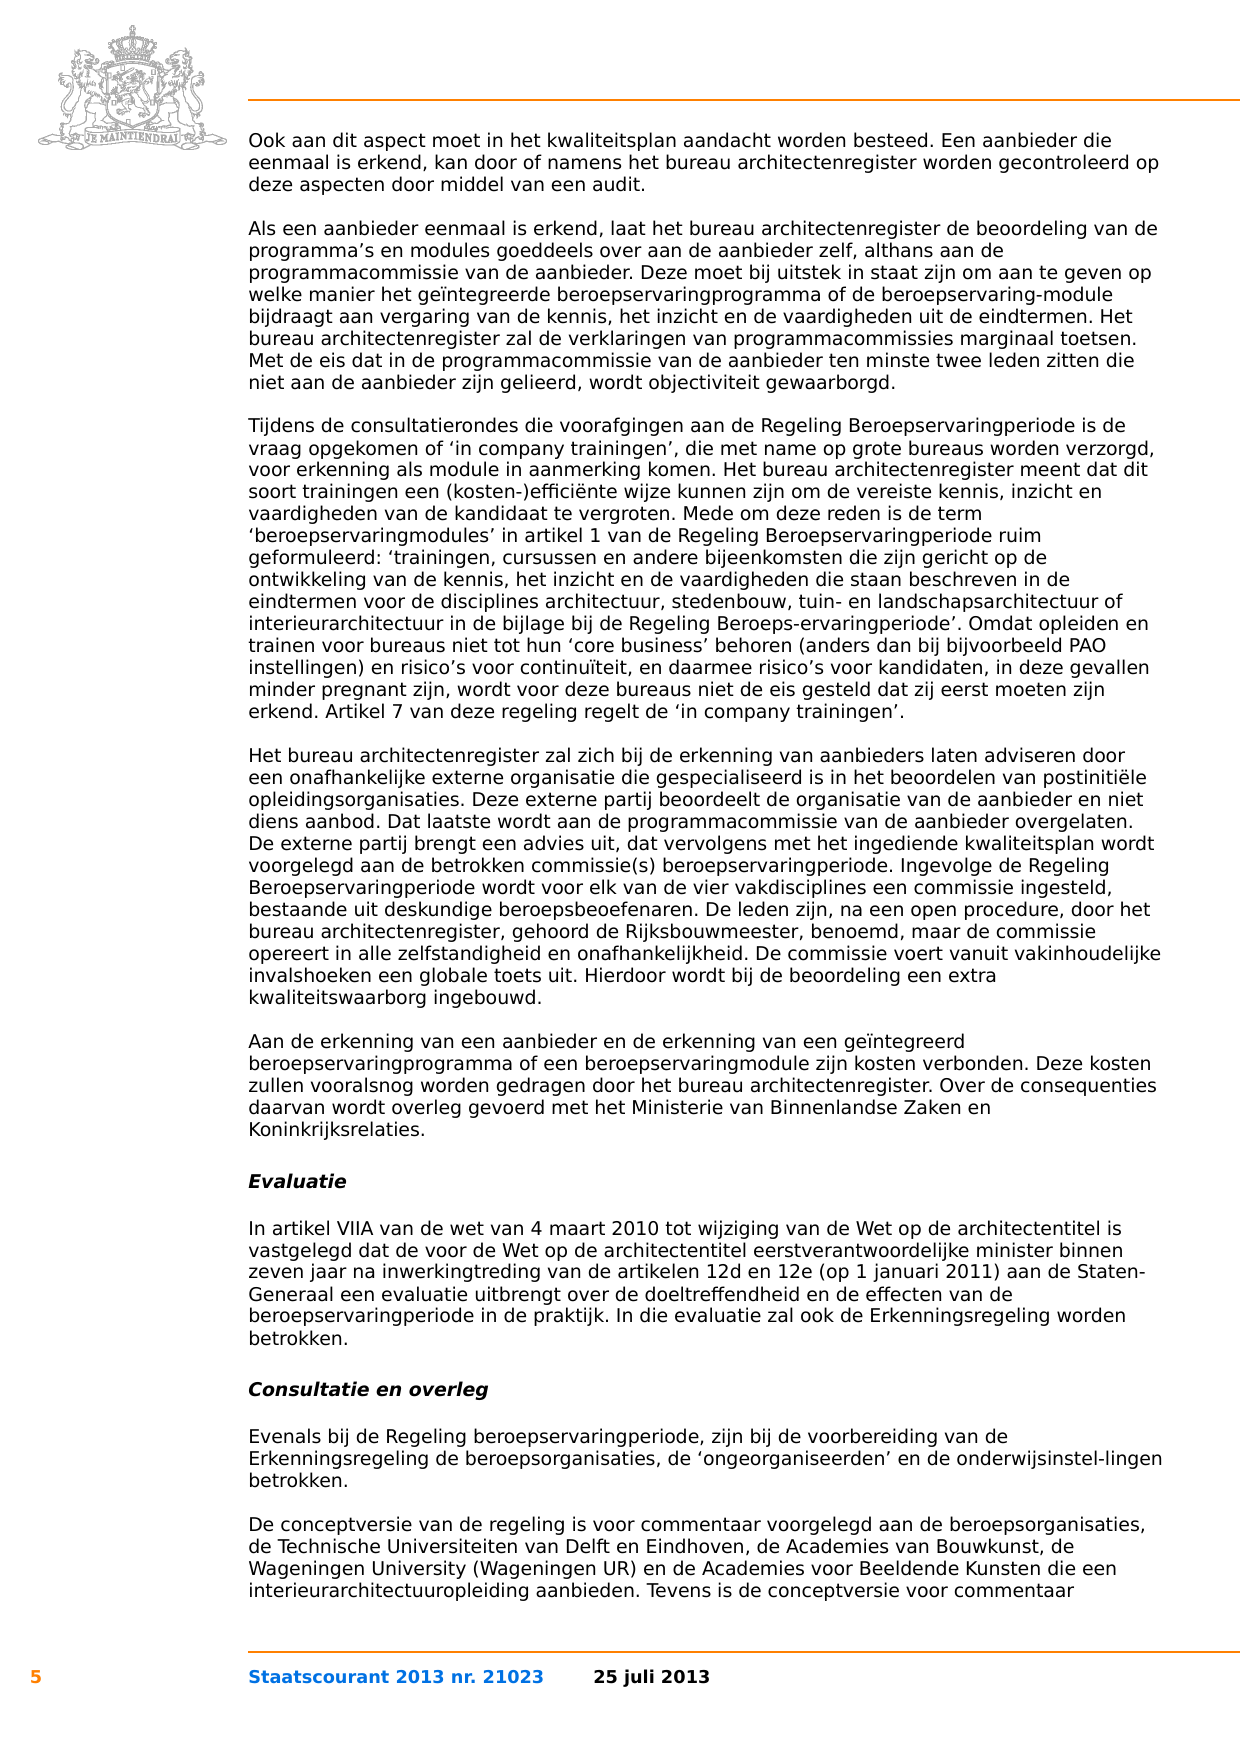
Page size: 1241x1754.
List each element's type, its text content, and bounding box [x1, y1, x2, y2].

text De conceptversie van de regeling is voor commentaar voorgelegd aan de beroepsorganisaties, de Technische Universiteiten van Delft en Eindhoven, de Academies van Bouwkunst, de Wageningen University (Wageningen UR) en de Academies voor Beeldende Kunsten die een interieurarchitectuuropleiding aanbieden. Tevens is de conceptversie voor commentaar [248, 1514, 1163, 1602]
text Als een aanbieder eenmaal is erkend, laat het bureau architectenregister de beoordeling van de programma’s en modules goeddeels over aan de aanbieder zelf, althans aan de programmacommissie van de aanbieder. Deze moet bij uitstek in staat zijn om aan te geven op welke manier het geïntegreerde beroepservaringprogramma of de beroepservaring-module bijdraagt aan vergaring van de kennis, het inzicht en de vaardigheden uit de eindtermen. Het bureau architectenregister zal de verklaringen van programmacommissies marginaal toetsen. Met de eis dat in de programmacommissie van de aanbieder ten minste twee leden zitten die niet aan de aanbieder zijn gelieerd, wordt objectiviteit gewaarborgd. [248, 218, 1163, 393]
text Aan de erkenning van een aanbieder en de erkenning van een geïntegreerd beroepservaringprogramma of een beroepservaringmodule zijn kosten verbonden. Deze kosten zullen vooralsnog worden gedragen door het bureau architectenregister. Over de consequenties daarvan wordt overleg gevoerd met het Ministerie van Binnenlandse Zaken en Koninkrijksrelaties. [248, 1031, 1163, 1141]
text Tijdens de consultatierondes die voorafgingen aan de Regeling Beroepservaringperiode is de vraag opgekomen of ‘in company trainingen’, die met name op grote bureaus worden verzorgd, voor erkenning als module in aanmerking komen. Het bureau architectenregister meent dat dit soort trainingen een (kosten-)efficiënte wijze kunnen zijn om de vereiste kennis, inzicht en vaardigheden van de kandidaat te vergroten. Mede om deze reden is de term ‘beroepservaringmodules’ in artikel 1 van de Regeling Beroepservaringperiode ruim geformuleerd: ‘trainingen, cursussen en andere bijeenkomsten die zijn gericht op de ontwikkeling van de kennis, het inzicht en de vaardigheden die staan beschreven in de eindtermen voor de disciplines architectuur, stedenbouw, tuin- en landschapsarchitectuur of interieurarchitectuur in de bijlage bij de Regeling Beroeps-ervaringperiode’. Omdat opleiden en trainen voor bureaus niet tot hun ‘core business’ behoren (anders dan bij bijvoorbeeld PAO instellingen) en risico’s voor continuïteit, en daarmee risico’s voor kandidaten, in deze gevallen minder pregnant zijn, wordt voor deze bureaus niet de eis gesteld dat zij eerst moeten zijn erkend. Artikel 7 van deze regeling regelt de ‘in company trainingen’. [248, 415, 1163, 723]
text Ook aan dit aspect moet in het kwaliteitsplan aandacht worden besteed. Een aanbieder die eenmaal is erkend, kan door of namens het bureau architectenregister worden gecontroleerd op deze aspecten door middel van een audit. [248, 130, 1163, 196]
text Het bureau architectenregister zal zich bij de erkenning van aanbieders laten adviseren door een onafhankelijke externe organisatie die gespecialiseerd is in het beoordelen van postinitiële opleidingsorganisaties. Deze externe partij beoordeelt de organisatie van de aanbieder en niet diens aanbod. Dat laatste wordt aan de programmacommissie van de aanbieder overgelaten. De externe partij brengt een advies uit, dat vervolgens met het ingediende kwaliteitsplan wordt voorgelegd aan de betrokken commissie(s) beroepservaringperiode. Ingevolge de Regeling Beroepservaringperiode wordt voor elk van de vier vakdisciplines een commissie ingesteld, bestaande uit deskundige beroepsbeoefenaren. De leden zijn, na een open procedure, door het bureau architectenregister, gehoord de Rijksbouwmeester, benoemd, maar de commissie opereert in alle zelfstandigheid en onafhankelijkheid. De commissie voert vanuit vakinhoudelijke invalshoeken een globale toets uit. Hierdoor wordt bij de beoordeling een extra kwaliteitswaarborg ingebouwd. [248, 745, 1163, 1009]
text Evenals bij de Regeling beroepservaringperiode, zijn bij de voorbereiding van de Erkenningsregeling de beroepsorganisaties, de ‘ongeorganiseerden’ en de onderwijsinstel-lingen betrokken. [248, 1426, 1163, 1492]
subtitle Consultatie en overleg [248, 1379, 1163, 1401]
text In artikel VIIA van de wet van 4 maart 2010 tot wijziging van de Wet op de architectentitel is vastgelegd dat de voor de Wet op de architectentitel eerstverantwoordelijke minister binnen zeven jaar na inwerkingtreding van de artikelen 12d en 12e (op 1 januari 2011) aan de Staten-Generaal een evaluatie uitbrengt over de doeltreffendheid en de effecten van de beroepservaringperiode in de praktijk. In die evaluatie zal ook de Erkenningsregeling worden betrokken. [248, 1217, 1163, 1349]
subtitle Evaluatie [248, 1171, 1163, 1192]
picture [38, 25, 227, 150]
